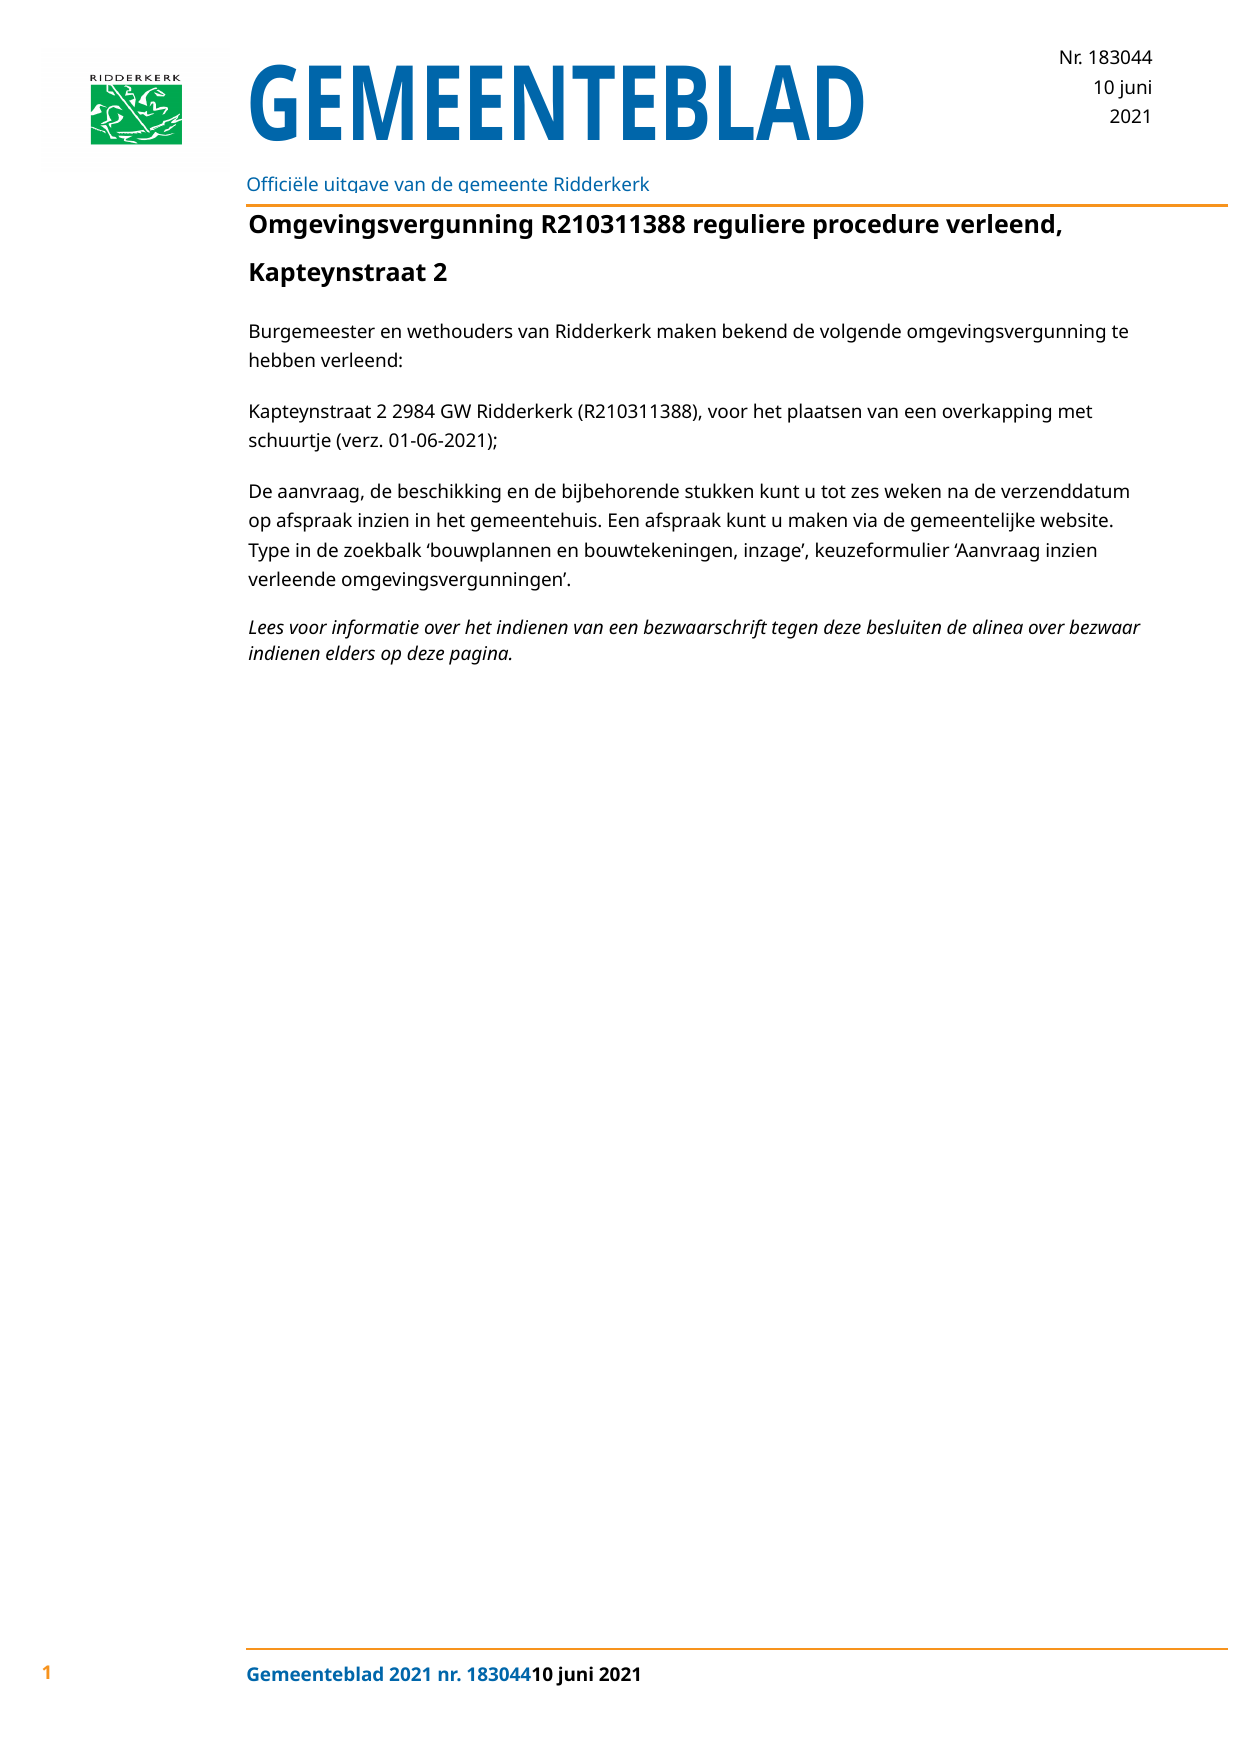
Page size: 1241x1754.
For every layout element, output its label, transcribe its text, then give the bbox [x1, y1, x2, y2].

text Burgemeester en wethouders van Ridderkerk maken bekend de volgende omgevingsvergunning te hebben verleend: [248, 318, 1152, 373]
text Omgevingsvergunning R210311388 reguliere procedure verleend, Kapteynstraat 2 [248, 207, 1152, 288]
text Lees voor informatie over het indienen van een bezwaarschrift tegen deze besluiten de alinea over bezwaar indienen elders op deze pagina. [248, 614, 1152, 666]
picture [41, 47, 231, 172]
text Kapteynstraat 2 2984 GW Ridderkerk (R210311388), voor het plaatsen van een overkapping met schuurtje (verz. 01-06-2021); [248, 398, 1152, 453]
text De aanvraag, de beschikking en de bijbehorende stukken kunt u tot zes weken na de verzenddatum op afspraak inzien in het gemeentehuis. Een afspraak kunt u maken via de gemeentelijke website. Type in de zoekbalk ‘bouwplannen en bouwtekeningen, inzage’, keuzeformulier ‘Aanvraag inzien verleende omgevingsvergunningen’. [248, 478, 1152, 592]
